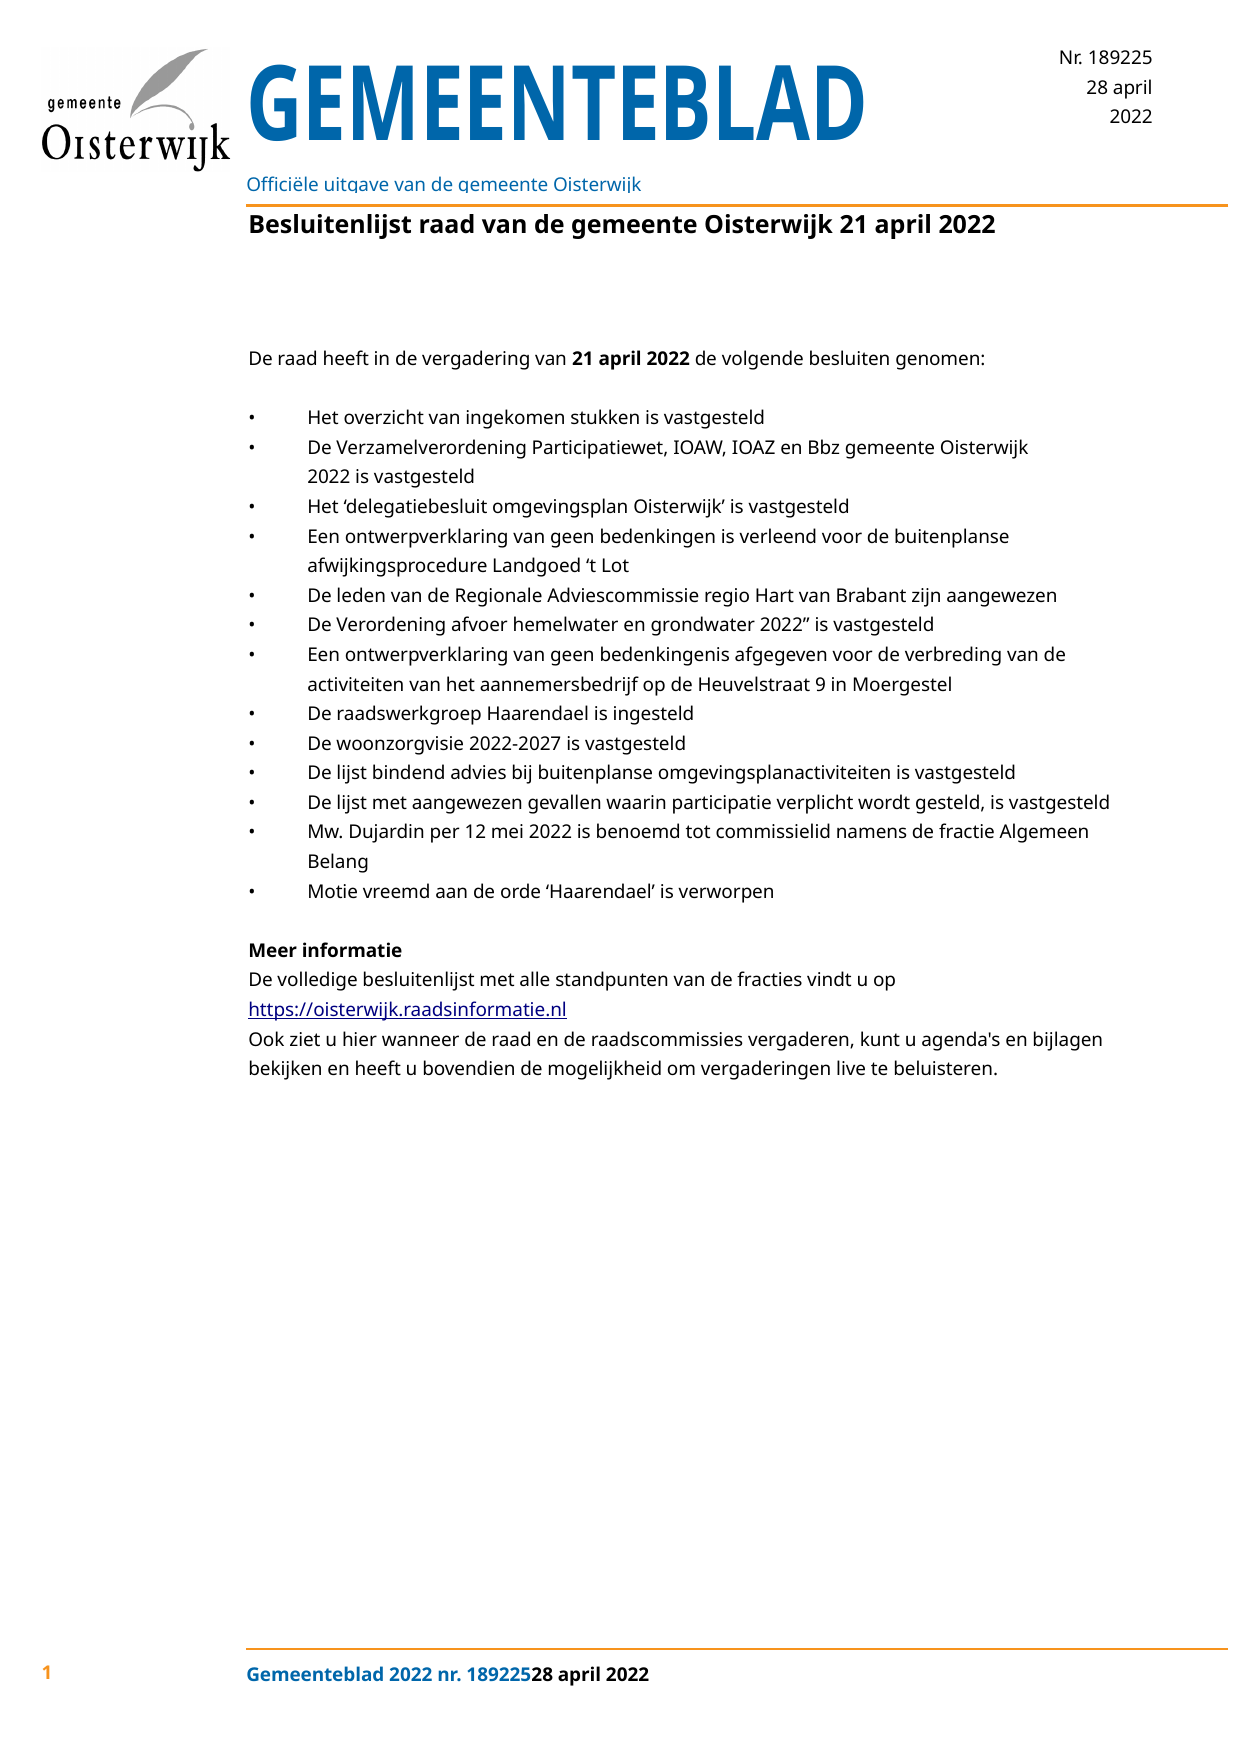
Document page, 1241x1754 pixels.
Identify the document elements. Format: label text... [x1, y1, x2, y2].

text Meer informatie [248, 937, 1152, 963]
list Het ‘delegatiebesluit omgevingsplan Oisterwijk’ is vastgesteld [248, 493, 1152, 519]
list De lijst bindend advies bij buitenplanse omgevingsplanactiviteiten is vastgesteld [248, 759, 1152, 785]
list De Verordening afvoer hemelwater en grondwater 2022” is vastgesteld [248, 612, 1152, 637]
list 2022 is vastgesteld [248, 464, 1152, 489]
list Motie vreemd aan de orde ‘Haarendael’ is verworpen [248, 878, 1152, 903]
text De raad heeft in de vergadering van 21 april 2022 de volgende besluiten genomen: [248, 345, 1152, 371]
list De leden van de Regionale Adviescommissie regio Hart van Brabant zijn aangewezen [248, 582, 1152, 608]
picture [41, 47, 231, 172]
list Het overzicht van ingekomen stukken is vastgesteld [248, 404, 1152, 430]
text De volledige besluitenlijst met alle standpunten van de fracties vindt u op https://oisterwijk.raadsinformatie.nl [248, 967, 1152, 1022]
list De lijst met aangewezen gevallen waarin participatie verplicht wordt gesteld, is vastgesteld [248, 789, 1152, 815]
list De woonzorgvisie 2022-2027 is vastgesteld [248, 730, 1152, 756]
list De Verzamelverordening Participatiewet, IOAW, IOAZ en Bbz gemeente Oisterwijk [248, 434, 1152, 460]
text Besluitenlijst raad van de gemeente Oisterwijk 21 april 2022 [248, 207, 1152, 241]
list Mw. Dujardin per 12 mei 2022 is benoemd tot commissielid namens de fractie Algemeen Belang [248, 819, 1152, 874]
list Een ontwerpverklaring van geen bedenkingen is verleend voor de buitenplanse afwijkingsprocedure Landgoed ‘t Lot [248, 523, 1152, 578]
list Een ontwerpverklaring van geen bedenkingenis afgegeven voor de verbreding van de activiteiten van het aannemersbedrijf op de Heuvelstraat 9 in Moergestel [248, 641, 1152, 696]
text Ook ziet u hier wanneer de raad en de raadscommissies vergaderen, kunt u agenda's en bijlagen bekijken en heeft u bovendien de mogelijkheid om vergaderingen live te beluisteren. [248, 1026, 1152, 1081]
list De raadswerkgroep Haarendael is ingesteld [248, 700, 1152, 726]
